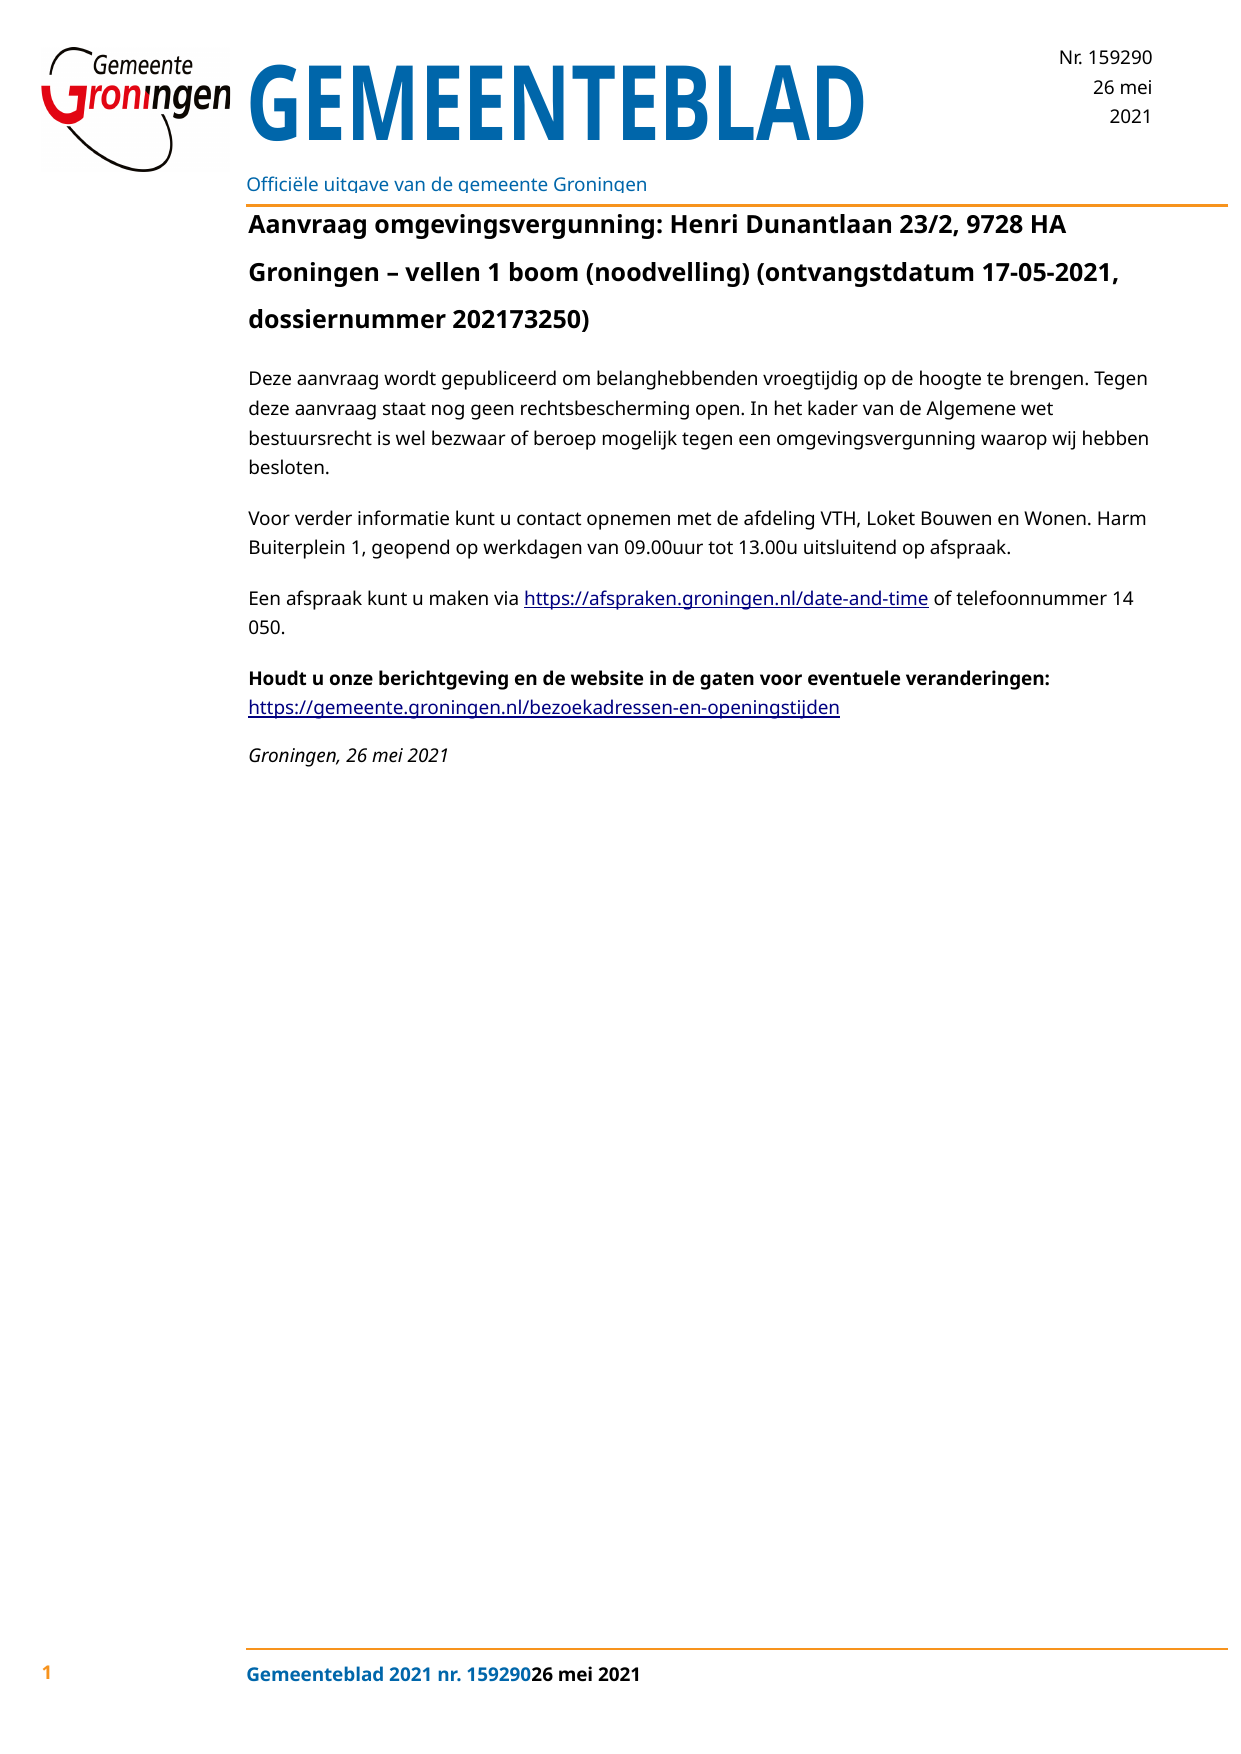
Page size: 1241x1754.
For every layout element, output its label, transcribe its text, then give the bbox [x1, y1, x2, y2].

picture [41, 47, 231, 172]
text Een afspraak kunt u maken via https://afspraken.groningen.nl/date-and-time of telefoonnummer 14 050. [248, 585, 1152, 640]
text Voor verder informatie kunt u contact opnemen met de afdeling VTH, Loket Bouwen en Wonen. Harm Buiterplein 1, geopend op werkdagen van 09.00uur tot 13.00u uitsluitend op afspraak. [248, 505, 1152, 560]
text Houdt u onze berichtgeving en de website in de gaten voor eventuele veranderingen: https://gemeente.groningen.nl/bezoekadressen-en-openingstijden [248, 665, 1152, 720]
text Groningen, 26 mei 2021 [248, 742, 1152, 768]
text Aanvraag omgevingsvergunning: Henri Dunantlaan 23/2, 9728 HA Groningen – vellen 1 boom (noodvelling) (ontvangstdatum 17-05-2021, dossiernummer 202173250) [248, 207, 1152, 336]
text Deze aanvraag wordt gepubliceerd om belanghebbenden vroegtijdig op de hoogte te brengen. Tegen deze aanvraag staat nog geen rechtsbescherming open. In het kader van de Algemene wet bestuursrecht is wel bezwaar of beroep mogelijk tegen een omgevingsvergunning waarop wij hebben besloten. [248, 366, 1152, 480]
